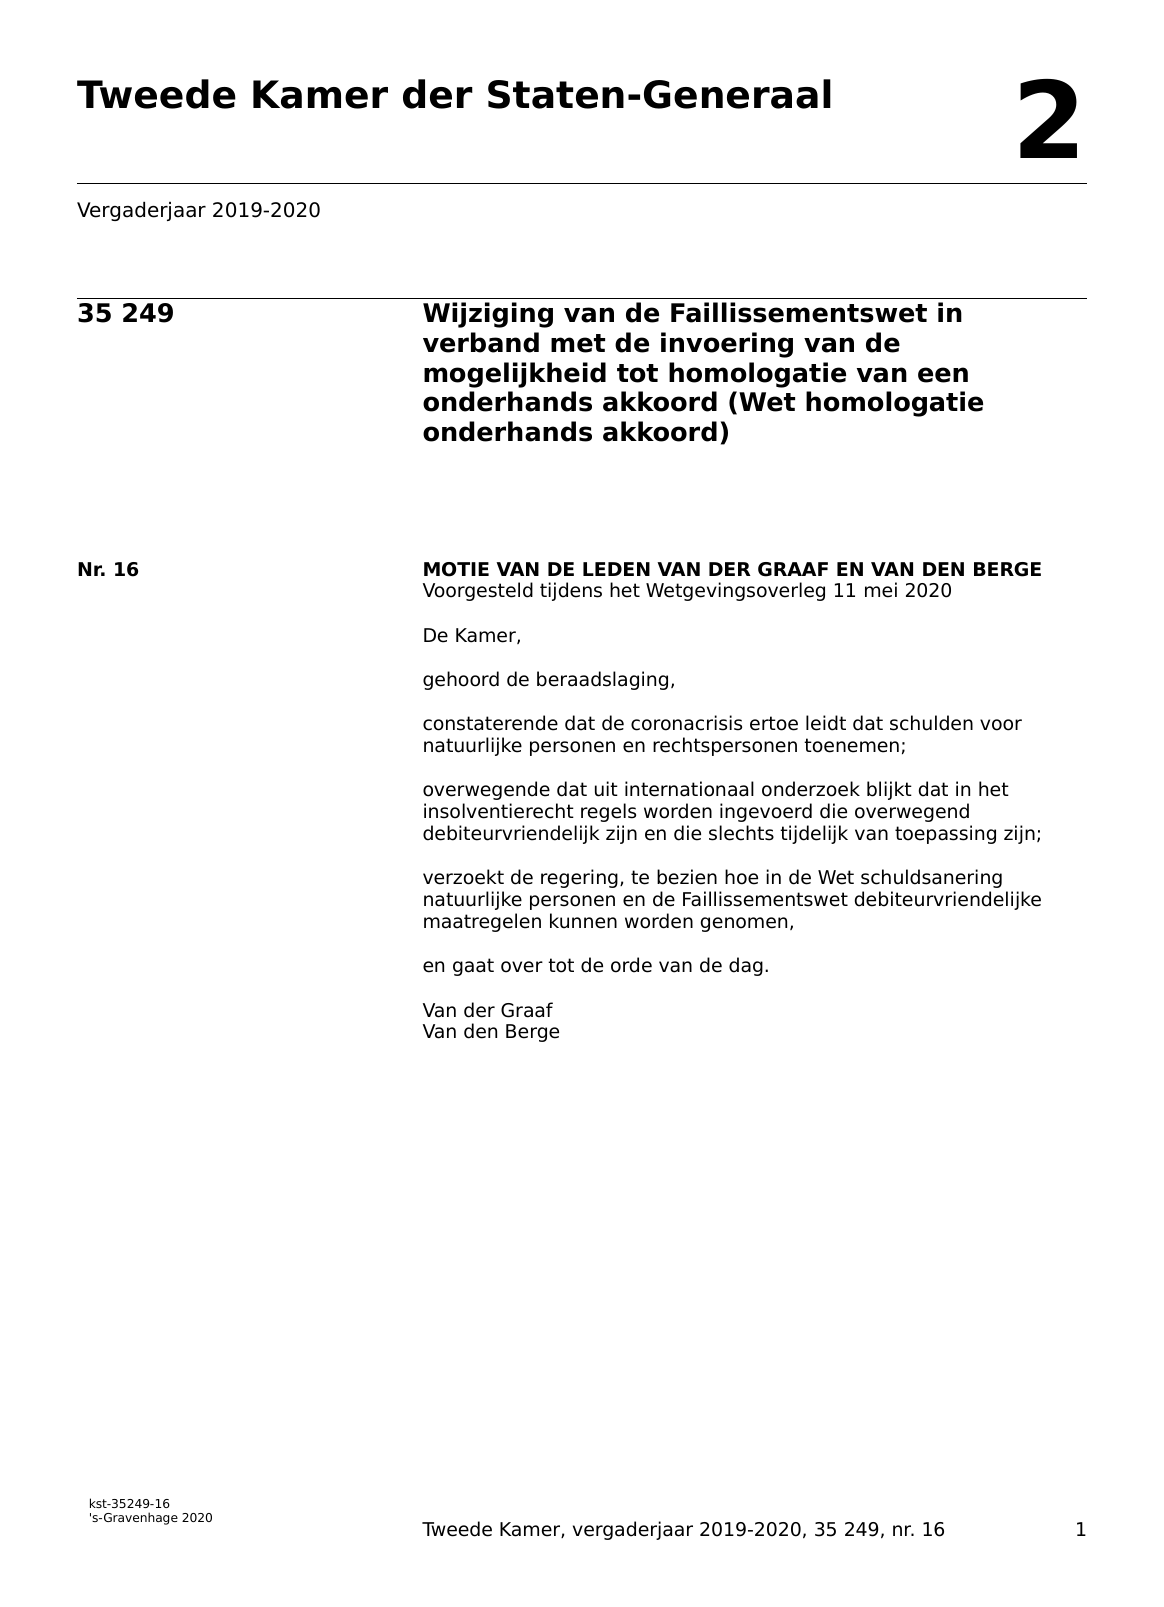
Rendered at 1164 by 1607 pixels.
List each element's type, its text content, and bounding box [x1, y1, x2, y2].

text constaterende dat de coronacrisis ertoe leidt dat schulden voor natuurlijke personen en rechtspersonen toenemen; [422, 713, 1087, 757]
text Van den Berge [422, 1021, 1087, 1043]
text Voorgesteld tijdens het Wetgevingsoverleg 11 mei 2020 [422, 580, 1087, 602]
text De Kamer, [422, 624, 1087, 647]
text overwegende dat uit internationaal onderzoek blijkt dat in het insolventierecht regels worden ingevoerd die overwegend debiteurvriendelijk zijn en die slechts tijdelijk van toepassing zijn; [422, 779, 1087, 845]
table_header 2 [886, 59, 1087, 183]
text verzoekt de regering, te bezien hoe in de Wet schuldsanering natuurlijke personen en de Faillissementswet debiteurvriendelijke maatregelen kunnen worden genomen, [422, 867, 1087, 933]
text 's-Gravenhage 2020 [88, 1511, 323, 1525]
subtitle 35 249 Wijziging van de Faillissementswet in verband met de invoering van de mogelijkheid tot homologatie van een onderhands akkoord (Wet homologatie onderhands akkoord) [77, 299, 1087, 447]
text en gaat over tot de orde van de dag. [422, 955, 1087, 977]
text kst-35249-16 [88, 1497, 323, 1511]
subtitle Nr. 16 MOTIE VAN DE LEDEN VAN DER GRAAF EN VAN DEN BERGE [77, 558, 1087, 580]
table_cell Vergaderjaar 2019-2020 [77, 184, 1087, 298]
text Van der Graaf [422, 999, 1087, 1021]
text gehoord de beraadslaging, [422, 669, 1087, 691]
table_header Tweede Kamer der Staten-Generaal [77, 59, 886, 183]
